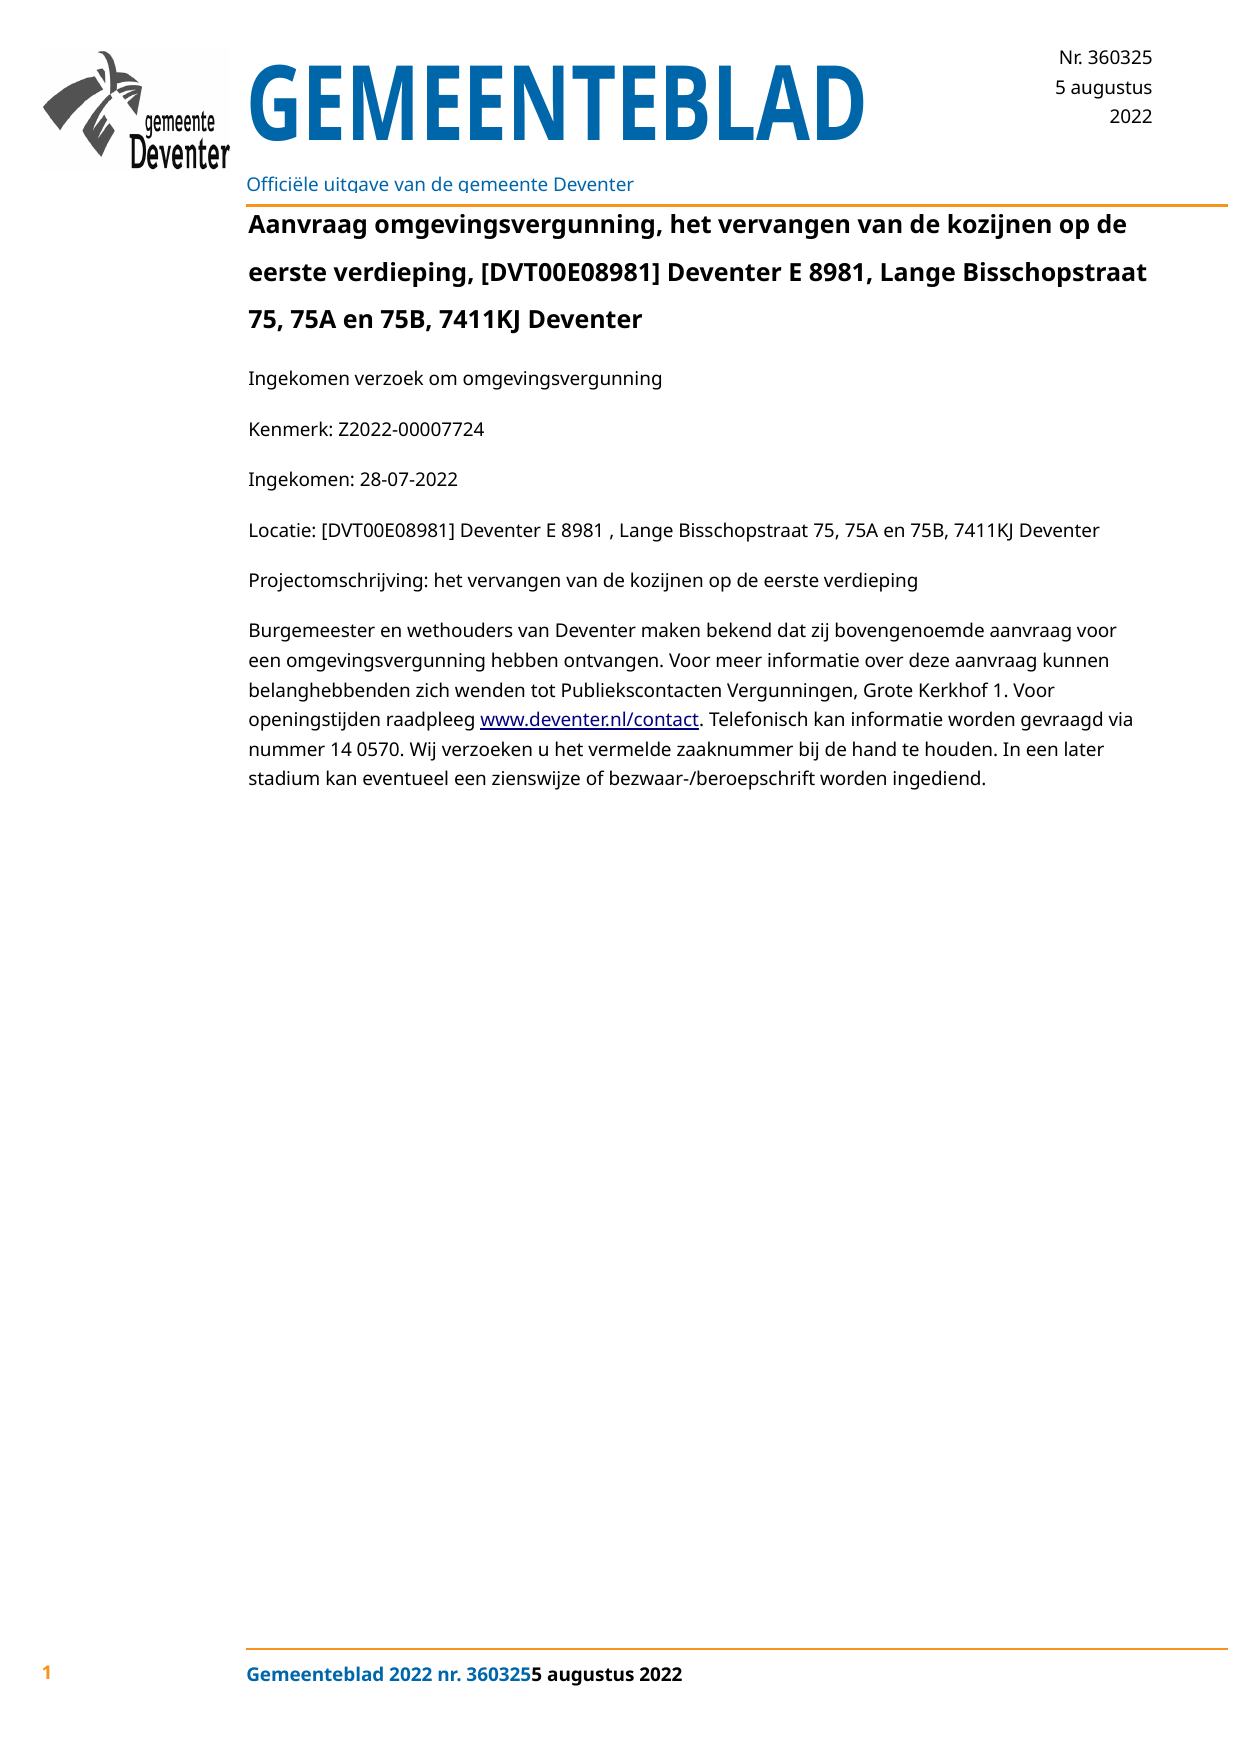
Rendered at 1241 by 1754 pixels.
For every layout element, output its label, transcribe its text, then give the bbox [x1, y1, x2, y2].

text Kenmerk: Z2022-00007724 [248, 416, 1152, 442]
text Burgemeester en wethouders van Deventer maken bekend dat zij bovengenoemde aanvraag voor een omgevingsvergunning hebben ontvangen. Voor meer informatie over deze aanvraag kunnen belanghebbenden zich wenden tot Publiekscontacten Vergunningen, Grote Kerkhof 1. Voor openingstijden raadpleeg www.deventer.nl/contact. Telefonisch kan informatie worden gevraagd via nummer 14 0570. Wij verzoeken u het vermelde zaaknummer bij de hand te houden. In een later stadium kan eventueel een zienswijze of bezwaar-/beroepschrift worden ingediend. [248, 618, 1152, 791]
text Ingekomen: 28-07-2022 [248, 466, 1152, 492]
picture [41, 47, 231, 172]
text Aanvraag omgevingsvergunning, het vervangen van de kozijnen op de eerste verdieping, [DVT00E08981] Deventer E 8981, Lange Bisschopstraat 75, 75A en 75B, 7411KJ Deventer [248, 207, 1152, 336]
text Locatie: [DVT00E08981] Deventer E 8981 , Lange Bisschopstraat 75, 75A en 75B, 7411KJ Deventer [248, 517, 1152, 542]
text Ingekomen verzoek om omgevingsvergunning [248, 366, 1152, 391]
text Projectomschrijving: het vervangen van de kozijnen op de eerste verdieping [248, 567, 1152, 593]
